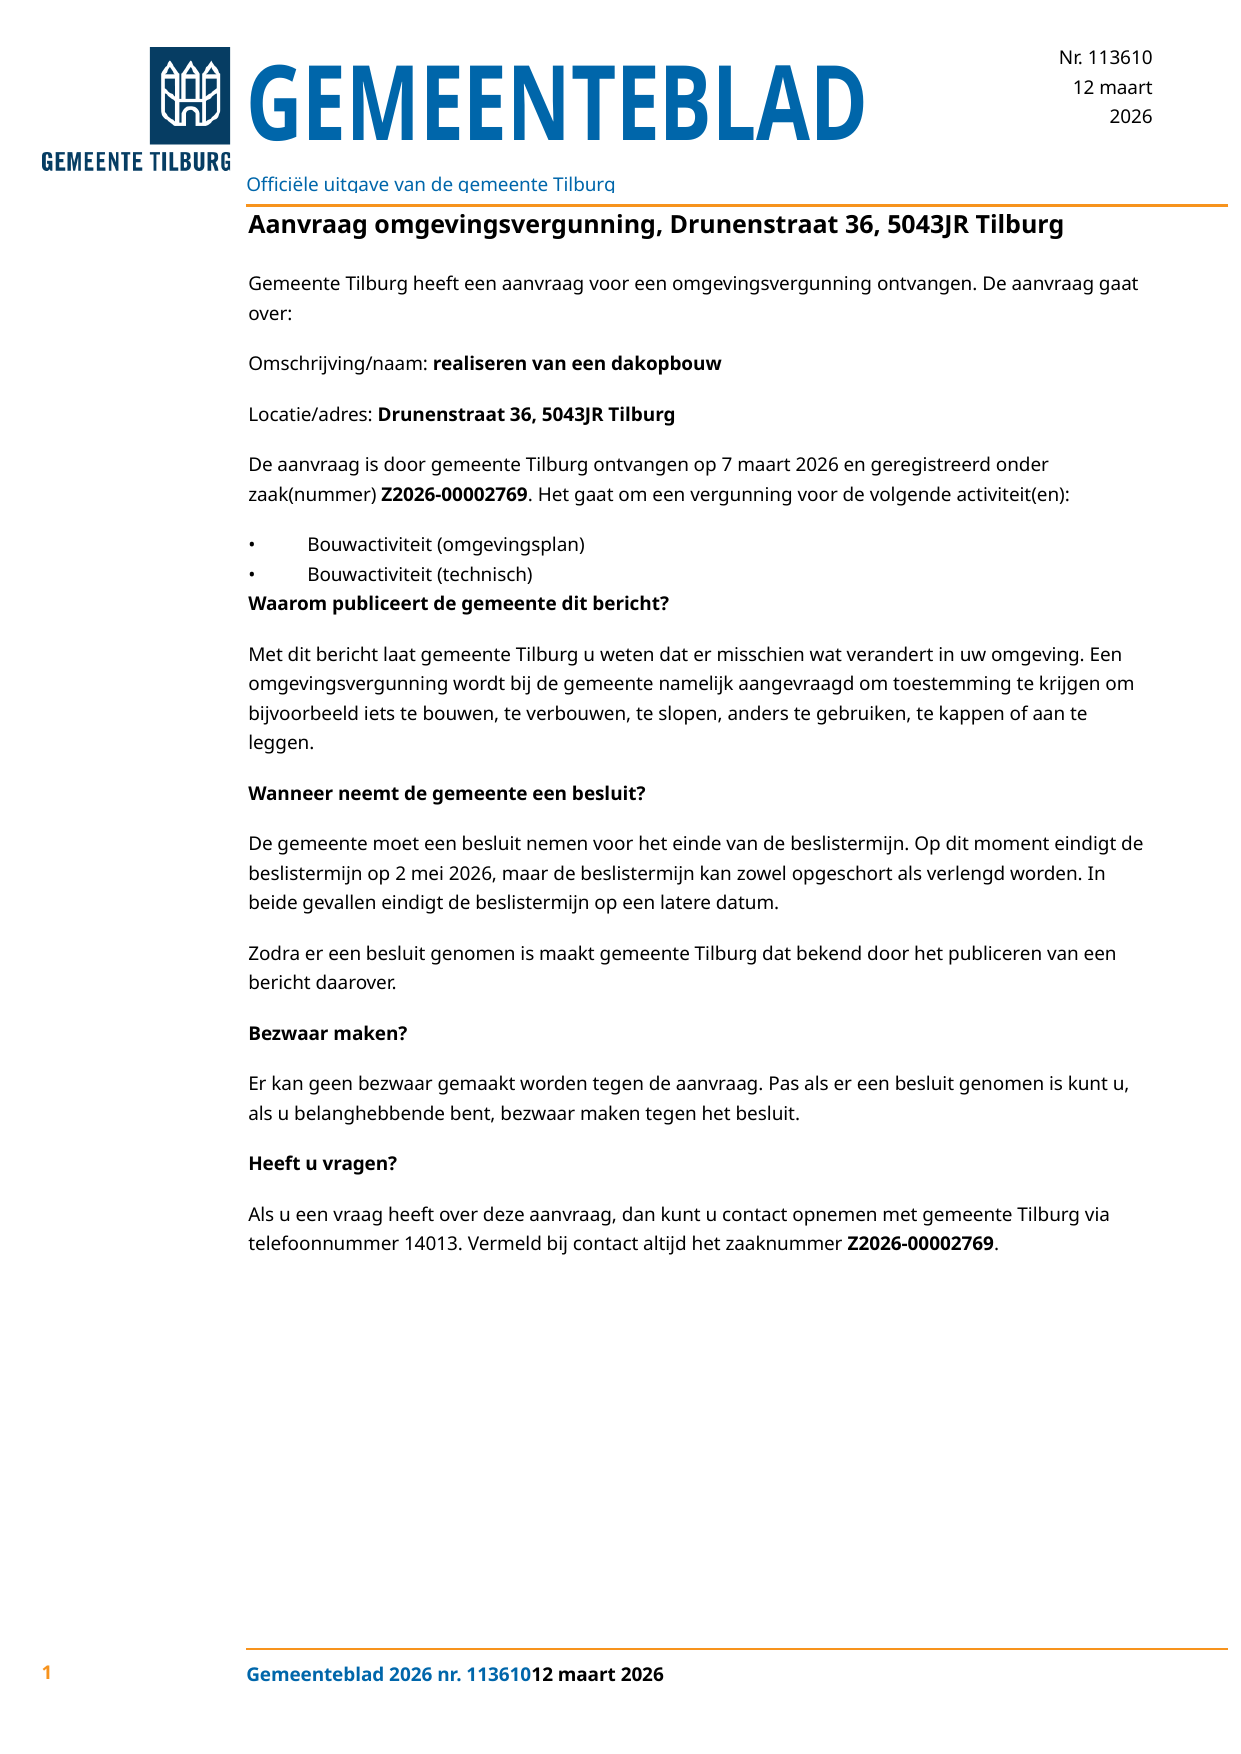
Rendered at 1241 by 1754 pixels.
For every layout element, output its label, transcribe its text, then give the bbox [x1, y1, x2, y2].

list Bouwactiviteit (omgevingsplan) [248, 531, 1152, 557]
text Locatie/adres: Drunenstraat 36, 5043JR Tilburg [248, 401, 1152, 426]
text Er kan geen bezwaar gemaakt worden tegen de aanvraag. Pas als er een besluit genomen is kunt u, als u belanghebbende bent, bezwaar maken tegen het besluit. [248, 1070, 1152, 1126]
text Waarom publiceert de gemeente dit bericht? [248, 590, 1152, 616]
text Gemeente Tilburg heeft een aanvraag voor een omgevingsvergunning ontvangen. De aanvraag gaat over: [248, 270, 1152, 326]
text Aanvraag omgevingsvergunning, Drunenstraat 36, 5043JR Tilburg [248, 207, 1152, 241]
text Zodra er een besluit genomen is maakt gemeente Tilburg dat bekend door het publiceren van een bericht daarover. [248, 940, 1152, 995]
text Heeft u vragen? [248, 1150, 1152, 1176]
text Wanneer neemt de gemeente een besluit? [248, 780, 1152, 806]
text Met dit bericht laat gemeente Tilburg u weten dat er misschien wat verandert in uw omgeving. Een omgevingsvergunning wordt bij de gemeente namelijk aangevraagd om toestemming te krijgen om bijvoorbeeld iets te bouwen, te verbouwen, te slopen, anders te gebruiken, te kappen of aan te leggen. [248, 641, 1152, 755]
text Omschrijving/naam: realiseren van een dakopbouw [248, 350, 1152, 376]
text De gemeente moet een besluit nemen voor het einde van de beslistermijn. Op dit moment eindigt de beslistermijn op 2 mei 2026, maar de beslistermijn kan zowel opgeschort als verlengd worden. In beide gevallen eindigt de beslistermijn op een latere datum. [248, 830, 1152, 915]
text Bezwaar maken? [248, 1020, 1152, 1046]
picture [41, 47, 231, 172]
list Bouwactiviteit (technisch) [248, 561, 1152, 586]
text De aanvraag is door gemeente Tilburg ontvangen op 7 maart 2026 en geregistreerd onder zaak(nummer) Z2026-00002769. Het gaat om een vergunning voor de volgende activiteit(en): [248, 451, 1152, 506]
text Als u een vraag heeft over deze aanvraag, dan kunt u contact opnemen met gemeente Tilburg via telefoonnummer 14013. Vermeld bij contact altijd het zaaknummer Z2026-00002769. [248, 1201, 1152, 1256]
